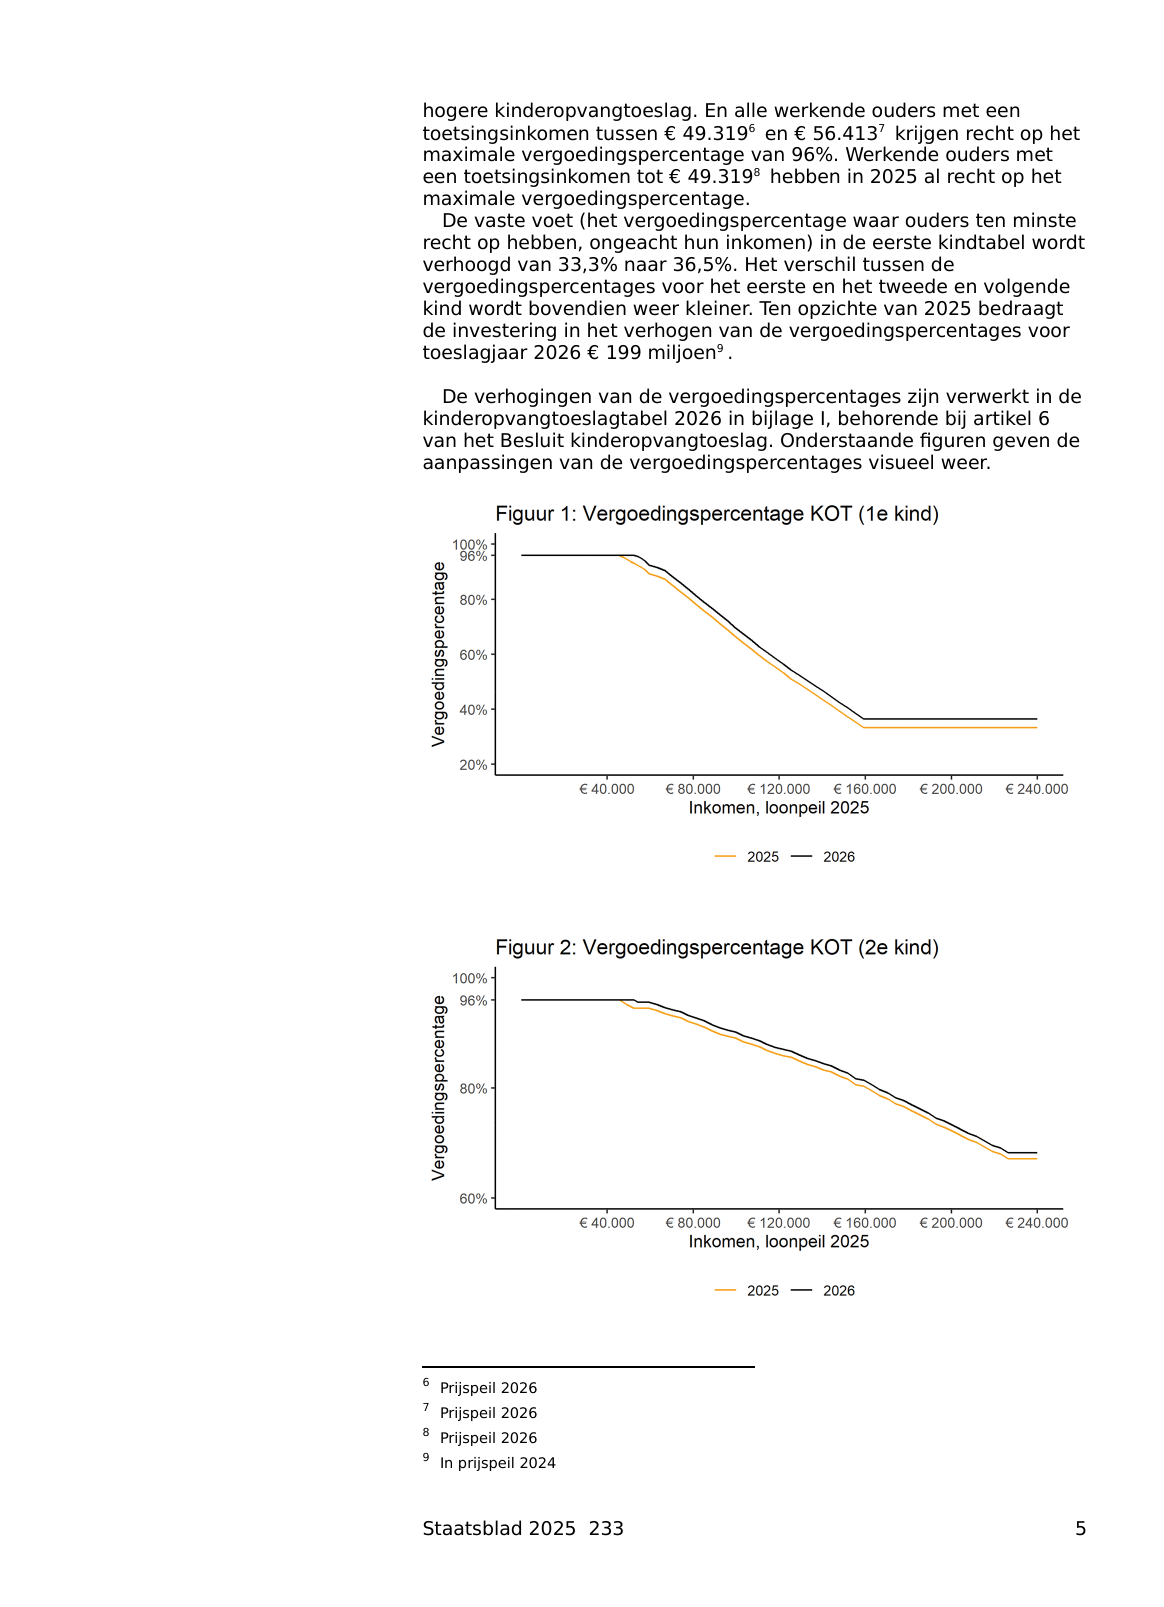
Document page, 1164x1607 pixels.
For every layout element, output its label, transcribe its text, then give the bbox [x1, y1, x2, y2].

text De vaste voet (het vergoedingspercentage waar ouders ten minste recht op hebben, ongeacht hun inkomen) in de eerste kindtabel wordt verhoogd van 33,3% naar 36,5%. Het verschil tussen de vergoedingspercentages voor het eerste en het tweede en volgende kind wordt bovendien weer kleiner. Ten opzichte van 2025 bedraagt de investering in het verhogen van de vergoedingspercentages voor toeslagjaar 2026 € 199 miljoen. [422, 210, 1087, 364]
picture [422, 496, 1072, 887]
text Prijspeil 2026 [422, 1376, 1087, 1398]
text Prijspeil 2026 [422, 1401, 1087, 1423]
text hogere kinderopvangtoeslag. En alle werkende ouders met een toetsingsinkomen tussen € 49.319 en € 56.413 krijgen recht op het maximale vergoedingspercentage van 96%. Werkende ouders met een toetsingsinkomen tot € 49.319 hebben in 2025 al recht op het maximale vergoedingspercentage. [422, 100, 1087, 210]
picture [422, 930, 1072, 1321]
text In prijspeil 2024 [422, 1451, 1087, 1473]
text De verhogingen van de vergoedingspercentages zijn verwerkt in de kinderopvangtoeslagtabel 2026 in bijlage I, behorende bij artikel 6 van het Besluit kinderopvangtoeslag. Onderstaande figuren geven de aanpassingen van de vergoedingspercentages visueel weer. [422, 386, 1087, 474]
text Prijspeil 2026 [422, 1426, 1087, 1448]
